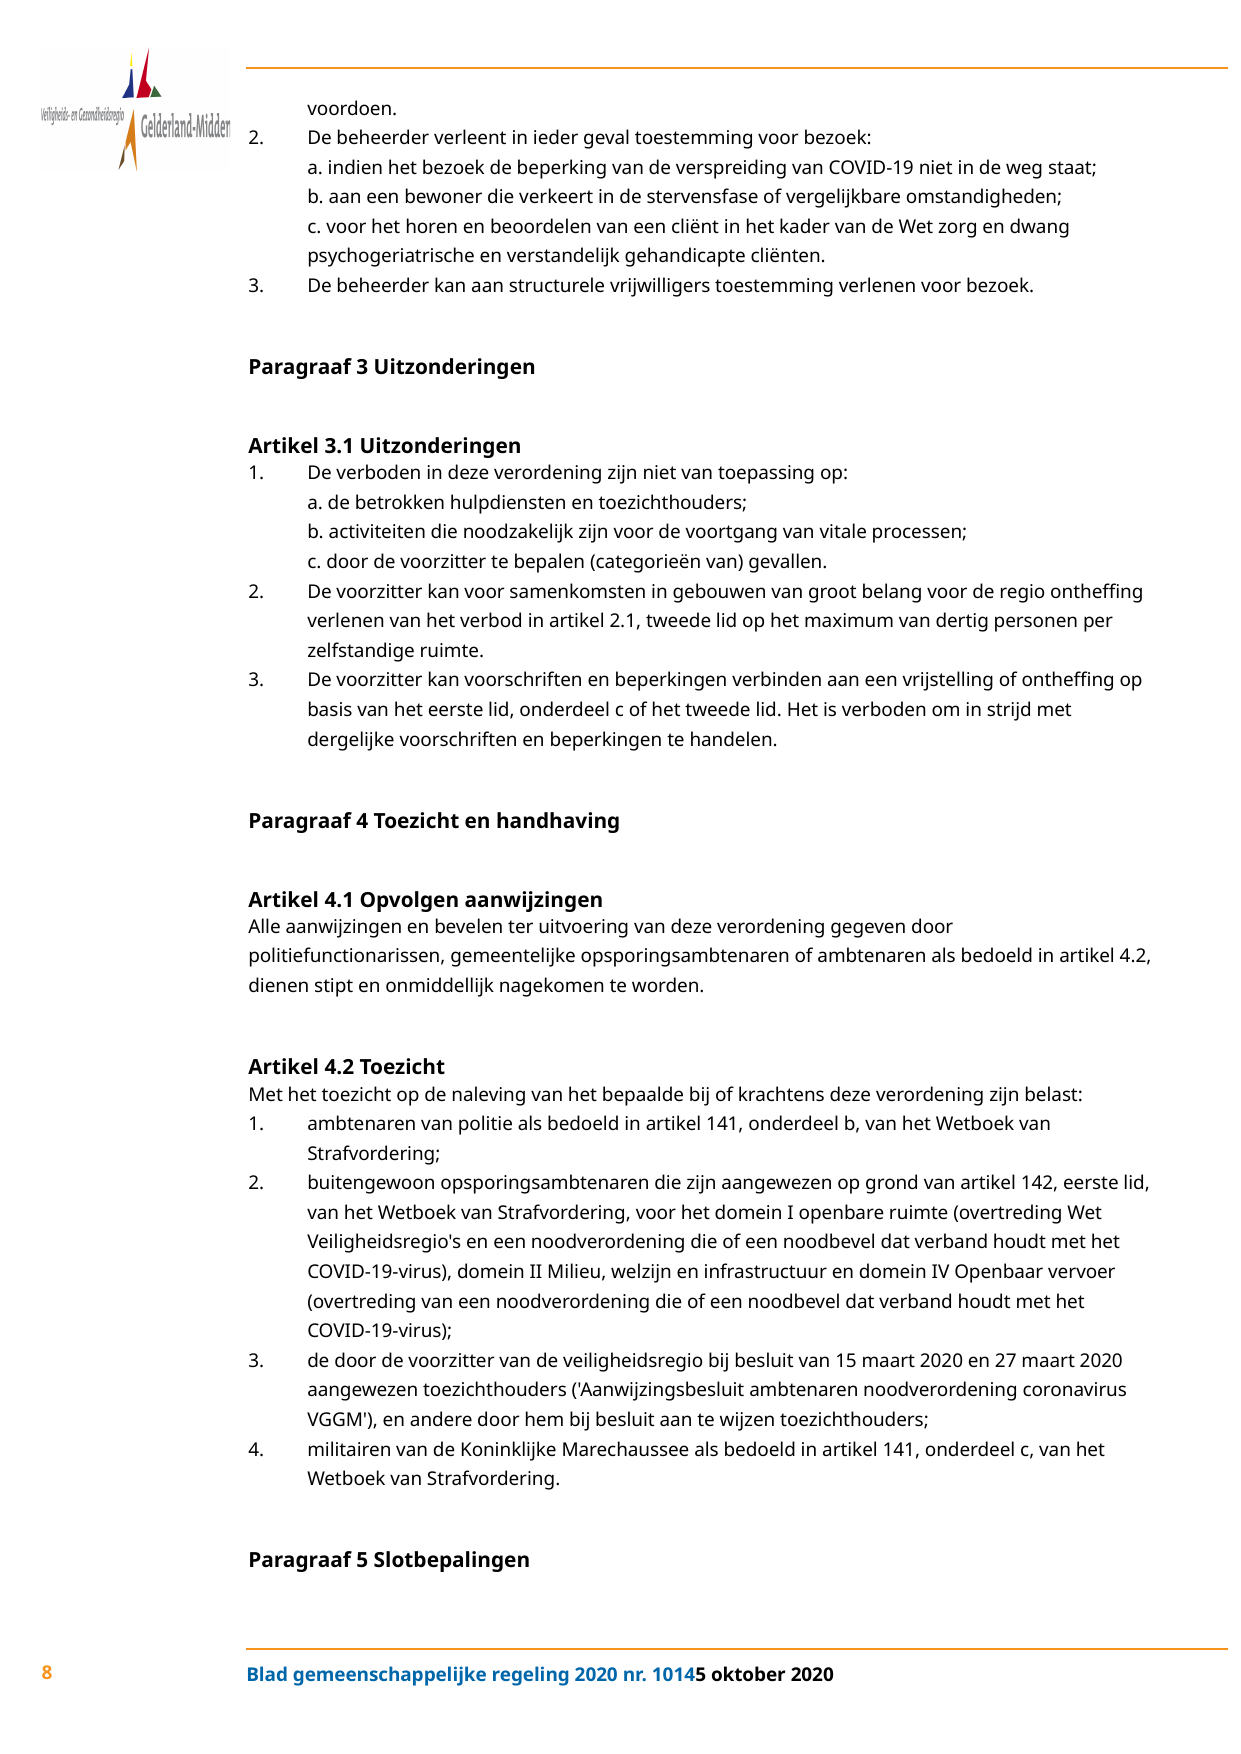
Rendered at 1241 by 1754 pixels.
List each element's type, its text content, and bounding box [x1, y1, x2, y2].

list De voorzitter kan voorschriften en beperkingen verbinden aan een vrijstelling of ontheffing op basis van het eerste lid, onderdeel c of het tweede lid. Het is verboden om in strijd met dergelijke voorschriften en beperkingen te handelen. [248, 667, 1152, 752]
list voordoen. [248, 95, 1152, 121]
list b. aan een bewoner die verkeert in de stervensfase of vergelijkbare omstandigheden; [248, 183, 1152, 209]
list c. door de voorzitter te bepalen (categorieën van) gevallen. [248, 548, 1152, 574]
picture [41, 47, 231, 172]
text Paragraaf 5 Slotbepalingen [248, 1545, 1152, 1574]
text Artikel 4.1 Opvolgen aanwijzingen [248, 885, 1152, 913]
text Paragraaf 3 Uitzonderingen [248, 352, 1152, 381]
list ambtenaren van politie als bedoeld in artikel 141, onderdeel b, van het Wetboek van Strafvordering; [248, 1110, 1152, 1166]
text Artikel 4.2 Toezicht [248, 1052, 1152, 1081]
text Alle aanwijzingen en bevelen ter uitvoering van deze verordening gegeven door politiefunctionarissen, gemeentelijke opsporingsambtenaren of ambtenaren als bedoeld in artikel 4.2, dienen stipt en onmiddellijk nagekomen te worden. [248, 913, 1152, 998]
list a. de betrokken hulpdiensten en toezichthouders; [248, 489, 1152, 515]
text Artikel 3.1 Uitzonderingen [248, 431, 1152, 459]
text Met het toezicht op de naleving van het bepaalde bij of krachtens deze verordening zijn belast: [248, 1081, 1152, 1106]
list de door de voorzitter van de veiligheidsregio bij besluit van 15 maart 2020 en 27 maart 2020 aangewezen toezichthouders ('Aanwijzingsbesluit ambtenaren noodverordening coronavirus VGGM'), en andere door hem bij besluit aan te wijzen toezichthouders; [248, 1347, 1152, 1432]
list b. activiteiten die noodzakelijk zijn voor de voortgang van vitale processen; [248, 519, 1152, 544]
list buitengewoon opsporingsambtenaren die zijn aangewezen op grond van artikel 142, eerste lid, van het Wetboek van Strafvordering, voor het domein I openbare ruimte (overtreding Wet Veiligheidsregio's en een noodverordening die of een noodbevel dat verband houdt met het COVID-19-virus), domein II Milieu, welzijn en infrastructuur en domein IV Openbaar vervoer (overtreding van een noodverordening die of een noodbevel dat verband houdt met het COVID-19-virus); [248, 1169, 1152, 1343]
list De verboden in deze verordening zijn niet van toepassing op: [248, 459, 1152, 485]
list militairen van de Koninklijke Marechaussee als bedoeld in artikel 141, onderdeel c, van het Wetboek van Strafvordering. [248, 1436, 1152, 1491]
list De beheerder kan aan structurele vrijwilligers toestemming verlenen voor bezoek. [248, 272, 1152, 298]
list De beheerder verleent in ieder geval toestemming voor bezoek: [248, 124, 1152, 150]
list De voorzitter kan voor samenkomsten in gebouwen van groot belang voor de regio ontheffing verlenen van het verbod in artikel 2.1, tweede lid op het maximum van dertig personen per zelfstandige ruimte. [248, 578, 1152, 663]
text Paragraaf 4 Toezicht en handhaving [248, 806, 1152, 834]
list c. voor het horen en beoordelen van een cliënt in het kader van de Wet zorg en dwang psychogeriatrische en verstandelijk gehandicapte cliënten. [248, 213, 1152, 268]
list a. indien het bezoek de beperking van de verspreiding van COVID-19 niet in de weg staat; [248, 154, 1152, 180]
